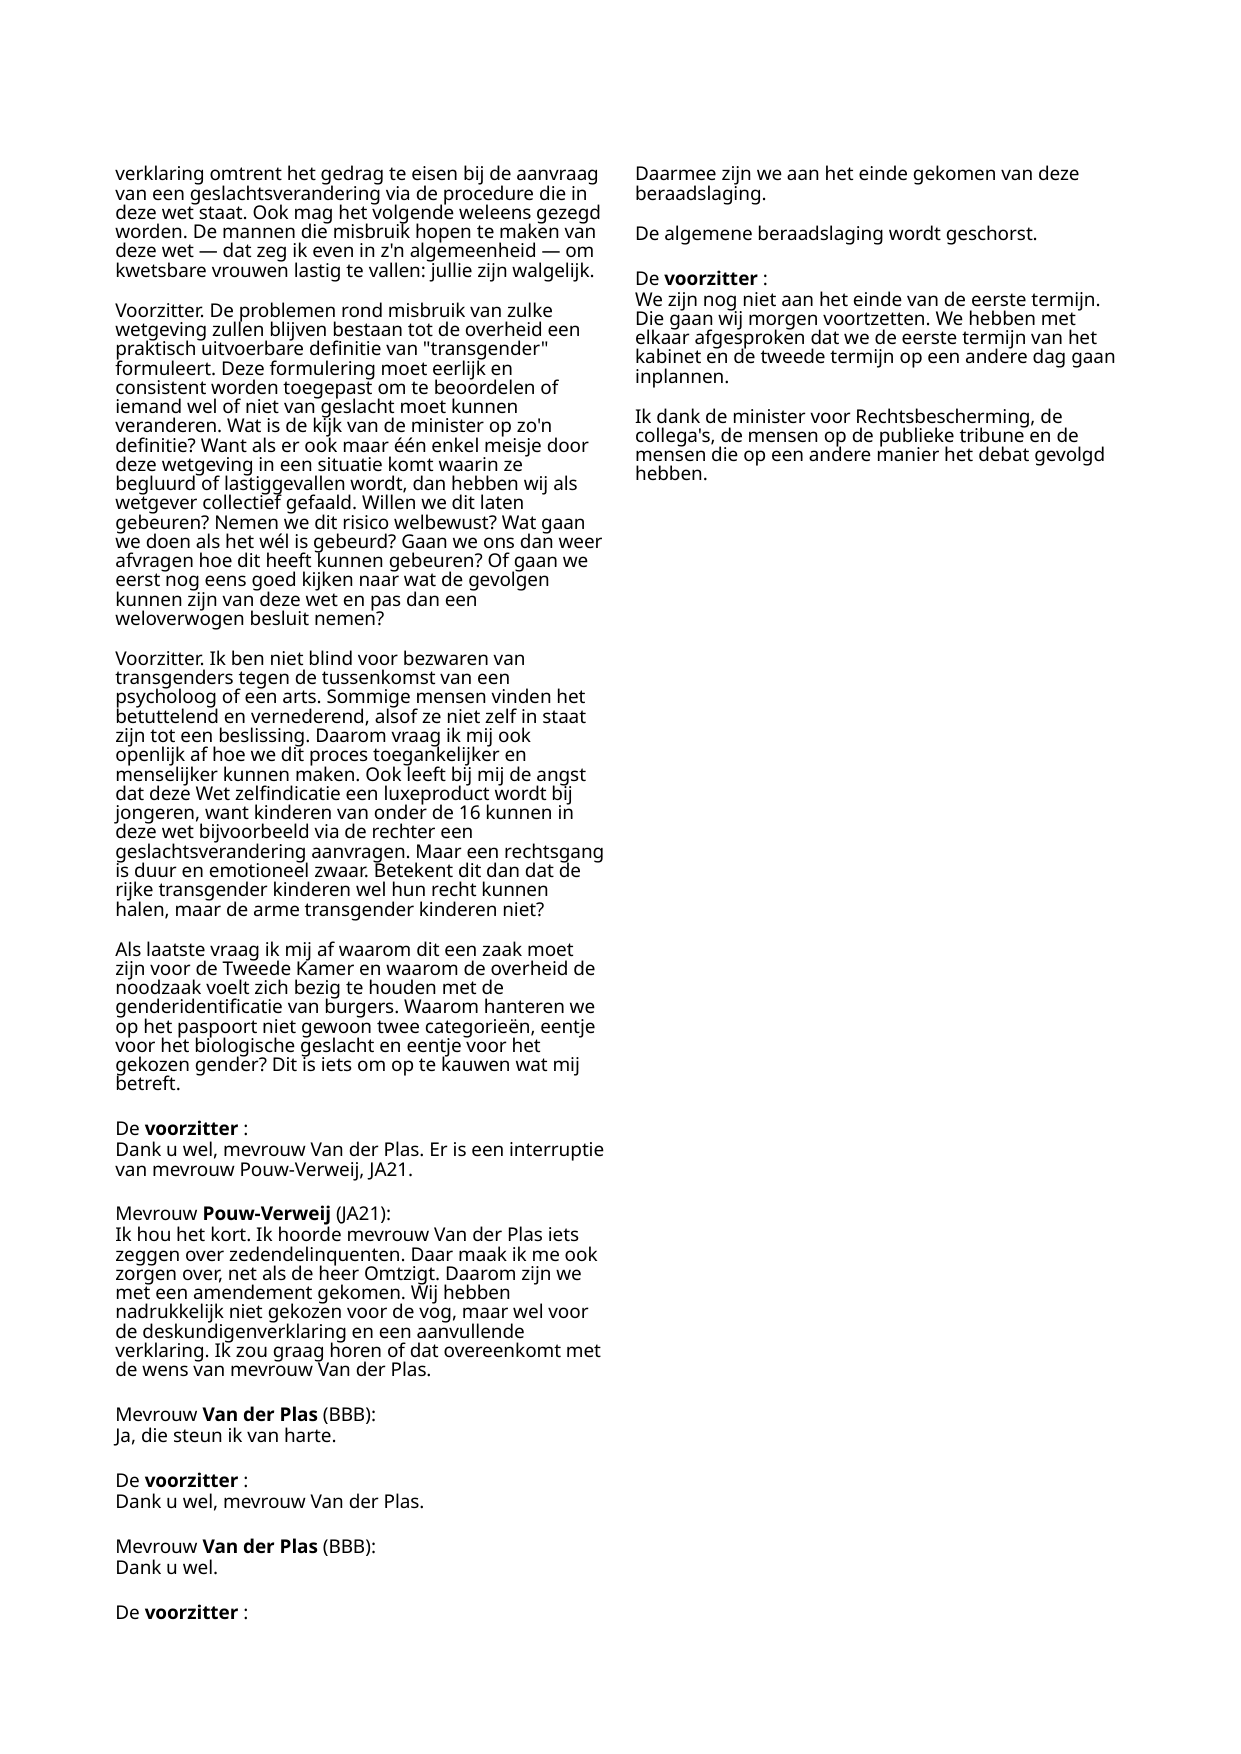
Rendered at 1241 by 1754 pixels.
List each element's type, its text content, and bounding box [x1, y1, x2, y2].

text We zijn nog niet aan het einde van de eerste termijn. Die gaan wij morgen voortzetten. We hebben met elkaar afgesproken dat we de eerste termijn van het kabinet en de tweede termijn op een andere dag gaan inplannen. [635, 291, 1125, 387]
text Ja, die steun ik van harte. [115, 1427, 605, 1446]
text Dank u wel, mevrouw Van der Plas. Er is een interruptie van mevrouw Pouw-Verweij, JA21. [115, 1141, 605, 1180]
text Voorzitter. De problemen rond misbruik van zulke wetgeving zullen blijven bestaan tot de overheid een praktisch uitvoerbare definitie van "transgender" formuleert. Deze formulering moet eerlijk en consistent worden toegepast om te beoordelen of iemand wel of niet van geslacht moet kunnen veranderen. Wat is de kijk van de minister op zo'n definitie? Want als er ook maar één enkel meisje door deze wetgeving in een situatie komt waarin ze begluurd of lastiggevallen wordt, dan hebben wij als wetgever collectief gefaald. Willen we dit laten gebeuren? Nemen we dit risico welbewust? Wat gaan we doen als het wél is gebeurd? Gaan we ons dan weer afvragen hoe dit heeft kunnen gebeuren? Of gaan we eerst nog eens goed kijken naar wat de gevolgen kunnen zijn van deze wet en pas dan een weloverwogen besluit nemen? [115, 302, 605, 629]
text Daarmee zijn we aan het einde gekomen van deze beraadslaging. [635, 165, 1125, 204]
text De algemene beraadslaging wordt geschorst. [635, 225, 1125, 244]
text Dank u wel, mevrouw Van der Plas. [115, 1493, 605, 1512]
text Ik dank de minister voor Rechtsbescherming, de collega's, de mensen op de publieke tribune en de mensen die op een andere manier het debat gevolgd hebben. [635, 408, 1125, 485]
text verklaring omtrent het gedrag te eisen bij de aanvraag van een geslachtsverandering via de procedure die in deze wet staat. Ook mag het volgende weleens gezegd worden. De mannen die misbruik hopen te maken van deze wet — dat zeg ik even in z'n algemeenheid — om kwetsbare vrouwen lastig te vallen: jullie zijn walgelijk. [115, 165, 605, 281]
text Mevrouw Pouw-Verweij (JA21): [115, 1201, 605, 1226]
text Mevrouw Van der Plas (BBB): [115, 1533, 605, 1559]
text De voorzitter : [635, 265, 1125, 291]
text De voorzitter : [115, 1599, 605, 1624]
text De voorzitter : [115, 1467, 605, 1493]
text Voorzitter. Ik ben niet blind voor bezwaren van transgenders tegen de tussenkomst van een psycholoog of een arts. Sommige mensen vinden het betuttelend en vernederend, alsof ze niet zelf in staat zijn tot een beslissing. Daarom vraag ik mij ook openlijk af hoe we dit proces toegankelijker en menselijker kunnen maken. Ook leeft bij mij de angst dat deze Wet zelfindicatie een luxeproduct wordt bij jongeren, want kinderen van onder de 16 kunnen in deze wet bijvoorbeeld via de rechter een geslachtsverandering aanvragen. Maar een rechtsgang is duur en emotioneel zwaar. Betekent dit dan dat de rijke transgender kinderen wel hun recht kunnen halen, maar de arme transgender kinderen niet? [115, 650, 605, 920]
text Als laatste vraag ik mij af waarom dit een zaak moet zijn voor de Tweede Kamer en waarom de overheid de noodzaak voelt zich bezig te houden met de genderidentificatie van burgers. Waarom hanteren we op het paspoort niet gewoon twee categorieën, eentje voor het biologische geslacht en eentje voor het gekozen gender? Dit is iets om op te kauwen wat mij betreft. [115, 941, 605, 1095]
text Dank u wel. [115, 1559, 605, 1578]
text Ik hou het kort. Ik hoorde mevrouw Van der Plas iets zeggen over zedendelinquenten. Daar maak ik me ook zorgen over, net als de heer Omtzigt. Daarom zijn we met een amendement gekomen. Wij hebben nadrukkelijk niet gekozen voor de vog, maar wel voor de deskundigenverklaring en een aanvullende verklaring. Ik zou graag horen of dat overeenkomt met de wens van mevrouw Van der Plas. [115, 1226, 605, 1381]
text De voorzitter : [115, 1116, 605, 1141]
text Mevrouw Van der Plas (BBB): [115, 1401, 605, 1427]
